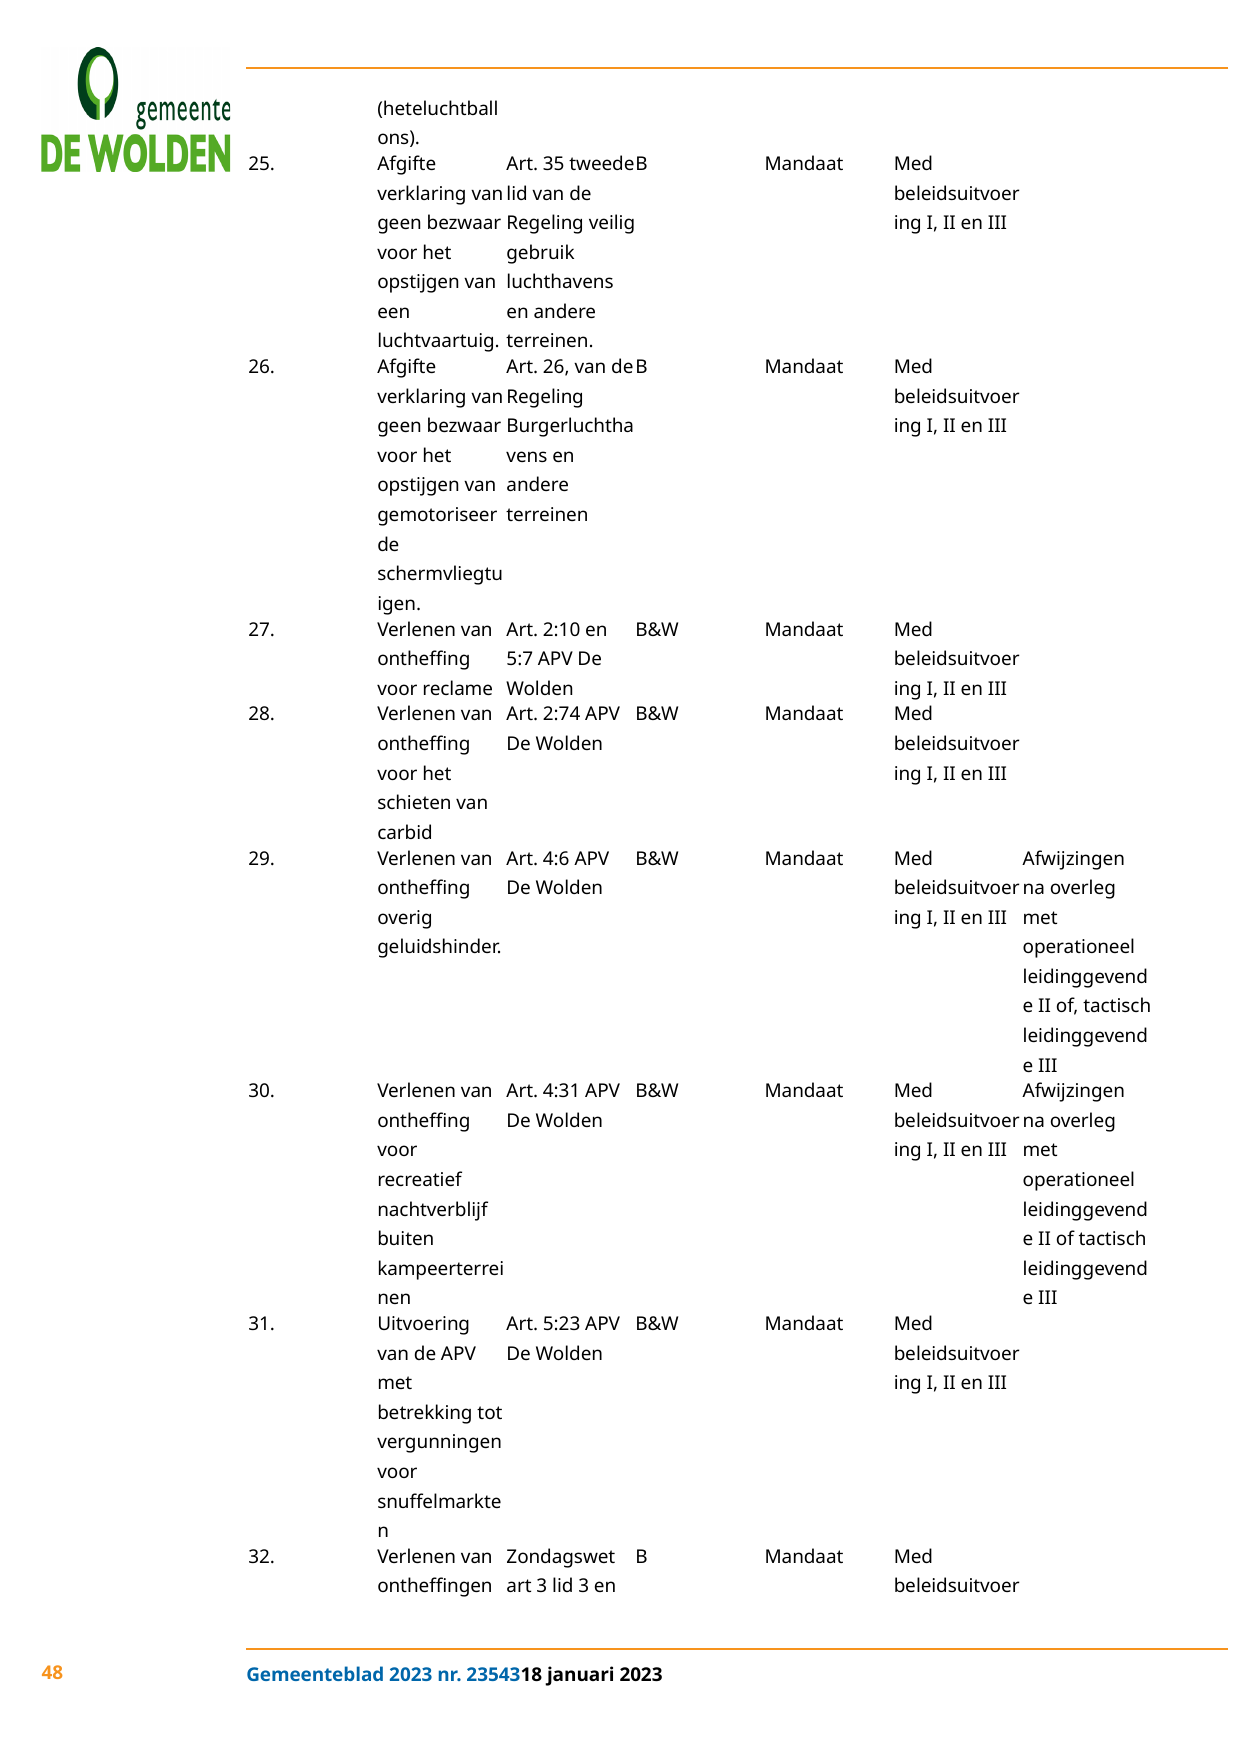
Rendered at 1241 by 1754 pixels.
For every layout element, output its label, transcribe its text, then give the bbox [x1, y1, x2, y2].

table_cell Verlenen van ontheffing overig geluidshinder. [377, 845, 506, 1077]
table_cell Afwijzingen na overleg met operationeel leidinggevende II of, tactisch leidinggevende III [1023, 845, 1152, 1077]
table_cell B&W [635, 1310, 764, 1543]
table_cell Med beleidsuitvoering I, II en III [894, 845, 1022, 1077]
table_cell Med beleidsuitvoering I, II en III [894, 1310, 1022, 1543]
table_cell Mandaat [764, 150, 893, 353]
picture [41, 47, 231, 172]
table_cell Verlenen van ontheffingen [377, 1543, 506, 1598]
table_cell Verlenen van ontheffing voor reclame [377, 616, 506, 701]
table_cell Med beleidsuitvoering I, II en III [894, 701, 1022, 845]
table_cell Art. 2:74 APV De Wolden [506, 701, 635, 845]
table_cell [248, 701, 377, 845]
table_cell [894, 95, 1022, 150]
table_cell [248, 95, 377, 150]
table_cell Med beleidsuitvoering I, II en III [894, 1078, 1022, 1310]
table_cell [248, 1543, 377, 1598]
table_cell Med beleidsuitvoering I, II en III [894, 616, 1022, 701]
table_cell Afwijzingen na overleg met operationeel leidinggevende II of tactisch leidinggevende III [1023, 1078, 1152, 1310]
table_cell Med beleidsuitvoering I, II en III [894, 353, 1022, 616]
table_cell Art. 26, van de Regeling Burgerluchthavens en andere terreinen [506, 353, 635, 616]
table_cell (heteluchtballons). [377, 95, 506, 150]
table_cell B [635, 1543, 764, 1598]
table_cell Mandaat [764, 845, 893, 1077]
table_cell [248, 1310, 377, 1543]
table_cell [764, 95, 893, 150]
table_cell [248, 150, 377, 353]
table_cell [1023, 95, 1152, 150]
table_cell [248, 353, 377, 616]
table_cell Mandaat [764, 1078, 893, 1310]
table_cell B [635, 150, 764, 353]
table_cell Art. 4:6 APV De Wolden [506, 845, 635, 1077]
table_cell Mandaat [764, 701, 893, 845]
table_cell Verlenen van ontheffing voor het schieten van carbid [377, 701, 506, 845]
table_cell Med beleidsuitvoering I, II en III [894, 150, 1022, 353]
table_cell [1023, 701, 1152, 845]
table_cell Art. 35 tweede lid van de Regeling veilig gebruik luchthavens en andere terreinen. [506, 150, 635, 353]
table_cell Mandaat [764, 353, 893, 616]
table_cell [1023, 353, 1152, 616]
table_cell [1023, 150, 1152, 353]
table_cell Med beleidsuitvoer [894, 1543, 1022, 1598]
table_cell [506, 95, 635, 150]
table_cell [248, 616, 377, 701]
table_cell Verlenen van ontheffing voor recreatief nachtverblijf buiten kampeerterreinen [377, 1078, 506, 1310]
table_cell Art. 5:23 APV De Wolden [506, 1310, 635, 1543]
table_cell [248, 845, 377, 1077]
table_cell B&W [635, 845, 764, 1077]
table_cell Zondagswet art 3 lid 3 en [506, 1543, 635, 1598]
table_cell [248, 1078, 377, 1310]
table_cell Art. 2:10 en 5:7 APV De Wolden [506, 616, 635, 701]
table_cell [1023, 1543, 1152, 1598]
table_cell B&W [635, 1078, 764, 1310]
table_cell Afgifte verklaring van geen bezwaar voor het opstijgen van een luchtvaartuig. [377, 150, 506, 353]
table_cell B [635, 353, 764, 616]
table_cell [635, 95, 764, 150]
table_cell Mandaat [764, 616, 893, 701]
table_cell Art. 4:31 APV De Wolden [506, 1078, 635, 1310]
table_cell [1023, 1310, 1152, 1543]
table_cell B&W [635, 701, 764, 845]
table_cell [1023, 616, 1152, 701]
table_cell Afgifte verklaring van geen bezwaar voor het opstijgen van gemotoriseerde schermvliegtuigen. [377, 353, 506, 616]
table_cell Mandaat [764, 1310, 893, 1543]
table_cell Uitvoering van de APV met betrekking tot vergunningen voor snuffelmarkten [377, 1310, 506, 1543]
table_cell B&W [635, 616, 764, 701]
table_cell Mandaat [764, 1543, 893, 1598]
